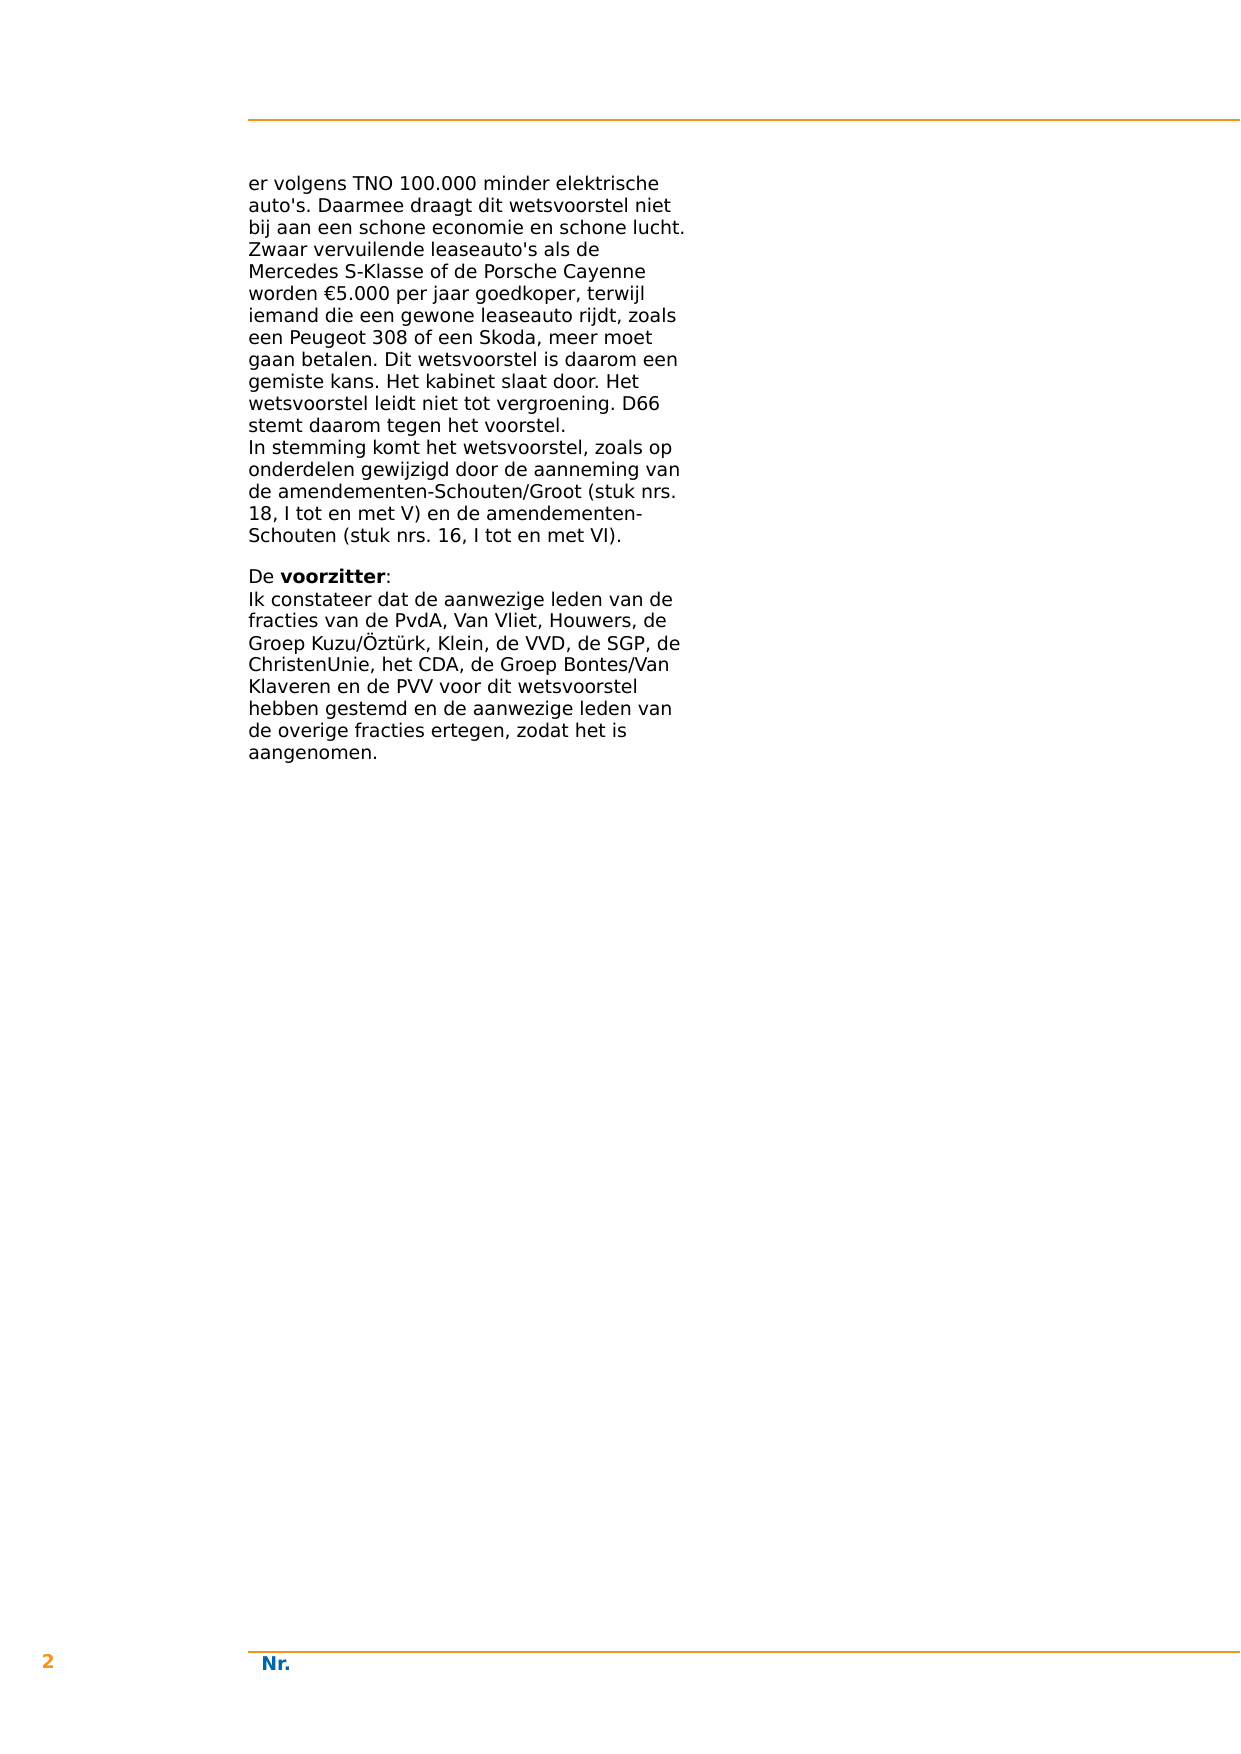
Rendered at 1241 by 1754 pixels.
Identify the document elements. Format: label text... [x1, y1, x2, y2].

text De voorzitter: [248, 566, 691, 588]
text In stemming komt het wetsvoorstel, zoals op onderdelen gewijzigd door de aanneming van de amendementen-Schouten/Groot (stuk nrs. 18, I tot en met V) en de amendementen-Schouten (stuk nrs. 16, I tot en met VI). [248, 437, 691, 546]
text er volgens TNO 100.000 minder elektrische auto's. Daarmee draagt dit wetsvoorstel niet bij aan een schone economie en schone lucht. Zwaar vervuilende leaseauto's als de Mercedes S-Klasse of de Porsche Cayenne worden €5.000 per jaar goedkoper, terwijl iemand die een gewone leaseauto rijdt, zoals een Peugeot 308 of een Skoda, meer moet gaan betalen. Dit wetsvoorstel is daarom een gemiste kans. Het kabinet slaat door. Het wetsvoorstel leidt niet tot vergroening. D66 stemt daarom tegen het voorstel. [248, 173, 691, 437]
text Ik constateer dat de aanwezige leden van de fracties van de PvdA, Van Vliet, Houwers, de Groep Kuzu/Öztürk, Klein, de VVD, de SGP, de ChristenUnie, het CDA, de Groep Bontes/Van Klaveren en de PVV voor dit wetsvoorstel hebben gestemd en de aanwezige leden van de overige fracties ertegen, zodat het is aangenomen. [248, 588, 691, 764]
